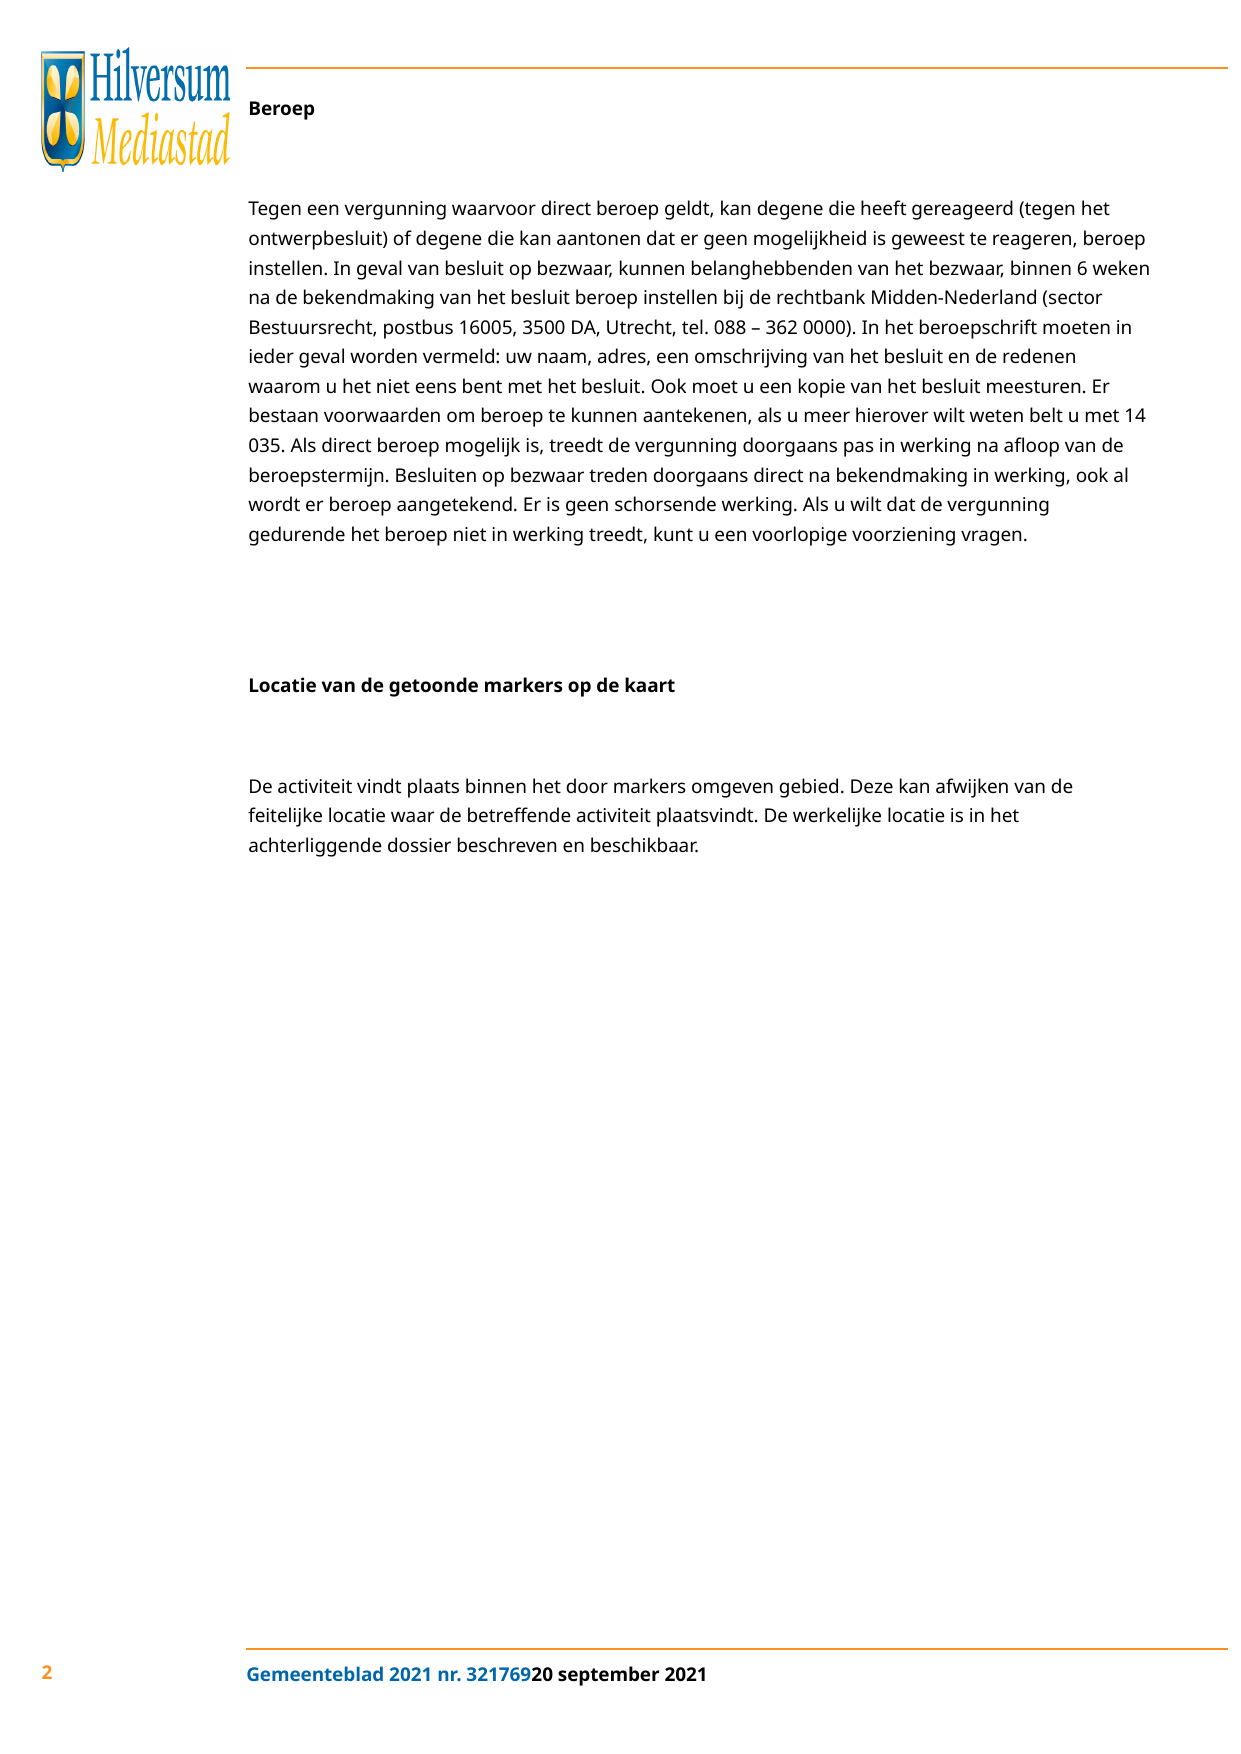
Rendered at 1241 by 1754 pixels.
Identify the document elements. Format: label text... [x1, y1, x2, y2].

text Tegen een vergunning waarvoor direct beroep geldt, kan degene die heeft gereageerd (tegen het ontwerpbesluit) of degene die kan aantonen dat er geen mogelijkheid is geweest te reageren, beroep instellen. In geval van besluit op bezwaar, kunnen belanghebbenden van het bezwaar, binnen 6 weken na de bekendmaking van het besluit beroep instellen bij de rechtbank Midden-Nederland (sector Bestuursrecht, postbus 16005, 3500 DA, Utrecht, tel. 088 – 362 0000). In het beroepschrift moeten in ieder geval worden vermeld: uw naam, adres, een omschrijving van het besluit en de redenen waarom u het niet eens bent met het besluit. Ook moet u een kopie van het besluit meesturen. Er bestaan voorwaarden om beroep te kunnen aantekenen, als u meer hierover wilt weten belt u met 14 035. Als direct beroep mogelijk is, treedt de vergunning doorgaans pas in werking na afloop van de beroepstermijn. Besluiten op bezwaar treden doorgaans direct na bekendmaking in werking, ook al wordt er beroep aangetekend. Er is geen schorsende werking. Als u wilt dat de vergunning gedurende het beroep niet in werking treedt, kunt u een voorlopige voorziening vragen. [248, 196, 1152, 547]
text De activiteit vindt plaats binnen het door markers omgeven gebied. Deze kan afwijken van de feitelijke locatie waar de betreffende activiteit plaatsvindt. De werkelijke locatie is in het achterliggende dossier beschreven en beschikbaar. [248, 773, 1152, 858]
text Locatie van de getoonde markers op de kaart [248, 672, 1152, 698]
picture [41, 47, 231, 172]
text Beroep [248, 95, 1152, 121]
